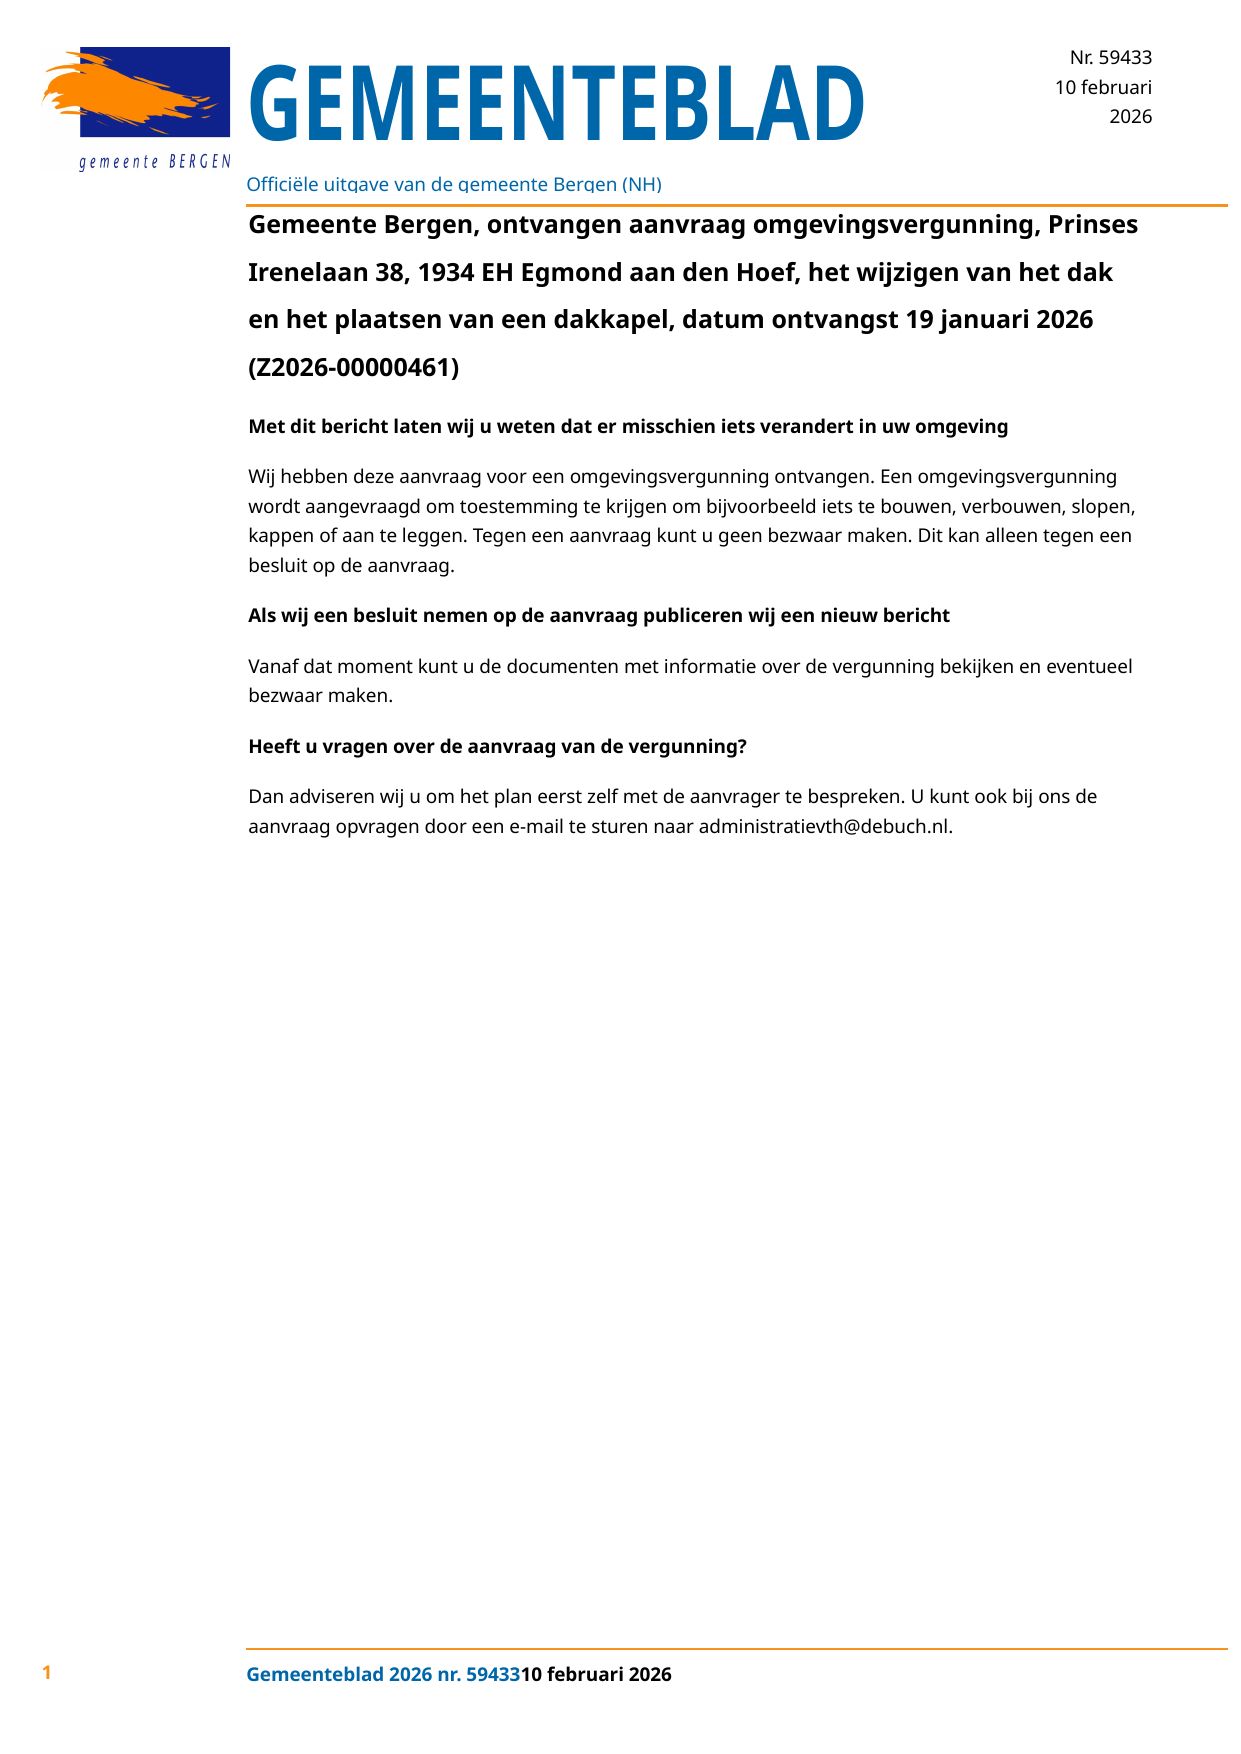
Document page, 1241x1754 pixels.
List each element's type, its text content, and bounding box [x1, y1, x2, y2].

picture [41, 47, 231, 172]
text Als wij een besluit nemen op de aanvraag publiceren wij een nieuw bericht [248, 603, 1152, 628]
text Met dit bericht laten wij u weten dat er misschien iets verandert in uw omgeving [248, 413, 1152, 439]
text Heeft u vragen over de aanvraag van de vergunning? [248, 733, 1152, 759]
text Dan adviseren wij u om het plan eerst zelf met de aanvrager te bespreken. U kunt ook bij ons de aanvraag opvragen door een e-mail te sturen naar administratievth@debuch.nl. [248, 783, 1152, 839]
text Gemeente Bergen, ontvangen aanvraag omgevingsvergunning, Prinses Irenelaan 38, 1934 EH Egmond aan den Hoef, het wijzigen van het dak en het plaatsen van een dakkapel, datum ontvangst 19 januari 2026 (Z2026-00000461) [248, 207, 1152, 384]
text Vanaf dat moment kunt u de documenten met informatie over de vergunning bekijken en eventueel bezwaar maken. [248, 653, 1152, 708]
text Wij hebben deze aanvraag voor een omgevingsvergunning ontvangen. Een omgevingsvergunning wordt aangevraagd om toestemming te krijgen om bijvoorbeeld iets te bouwen, verbouwen, slopen, kappen of aan te leggen. Tegen een aanvraag kunt u geen bezwaar maken. Dit kan alleen tegen een besluit op de aanvraag. [248, 463, 1152, 578]
